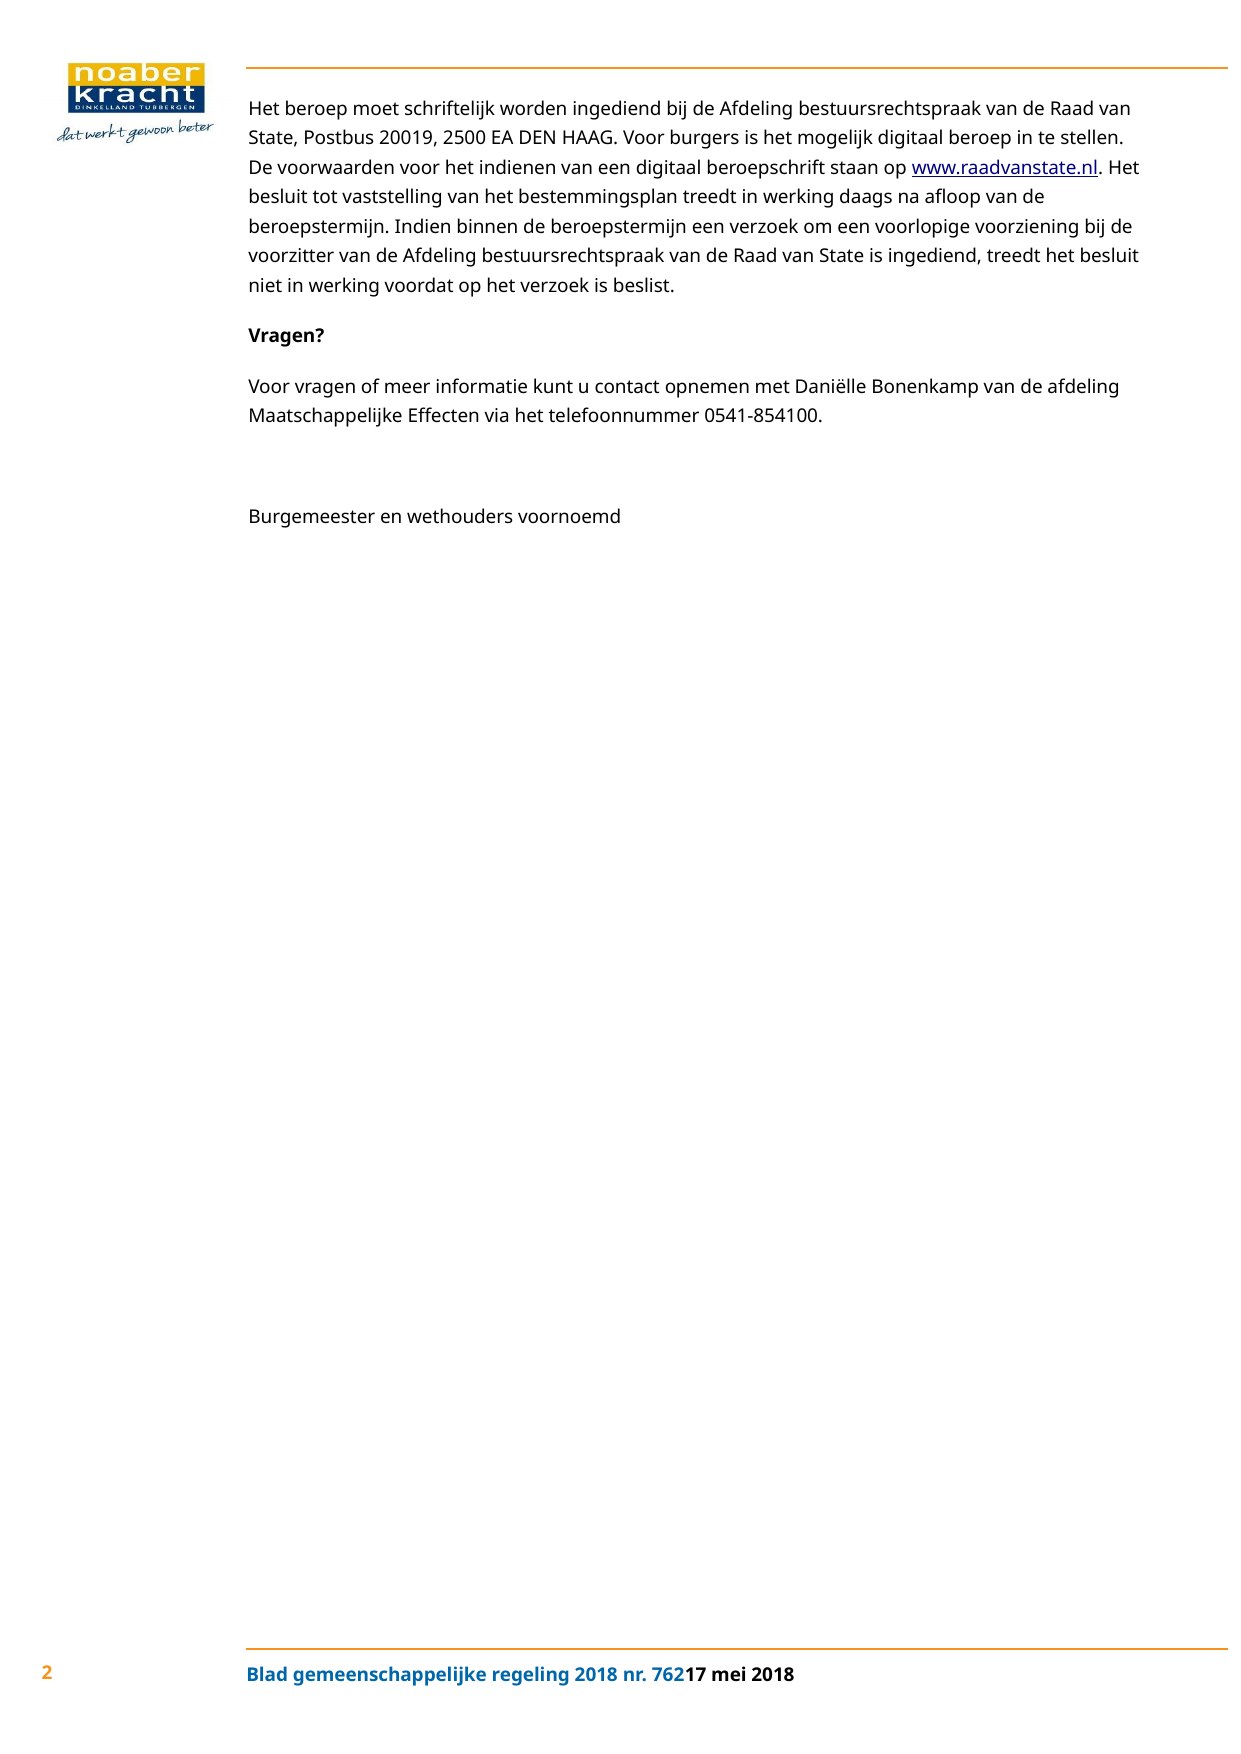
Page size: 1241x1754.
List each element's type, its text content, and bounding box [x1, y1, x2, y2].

text Burgemeester en wethouders voornoemd [248, 503, 1152, 529]
text Vragen? [248, 323, 1152, 348]
text Het beroep moet schriftelijk worden ingediend bij de Afdeling bestuursrechtspraak van de Raad van State, Postbus 20019, 2500 EA DEN HAAG. Voor burgers is het mogelijk digitaal beroep in te stellen. De voorwaarden voor het indienen van een digitaal beroepschrift staan op www.raadvanstate.nl. Het besluit tot vaststelling van het bestemmingsplan treedt in werking daags na afloop van de beroepstermijn. Indien binnen de beroepstermijn een verzoek om een voorlopige voorziening bij de voorzitter van de Afdeling bestuursrechtspraak van de Raad van State is ingediend, treedt het besluit niet in werking voordat op het verzoek is beslist. [248, 95, 1152, 298]
text Voor vragen of meer informatie kunt u contact opnemen met Daniëlle Bonenkamp van de afdeling Maatschappelijke Effecten via het telefoonnummer 0541-854100. [248, 373, 1152, 428]
picture [41, 47, 231, 172]
